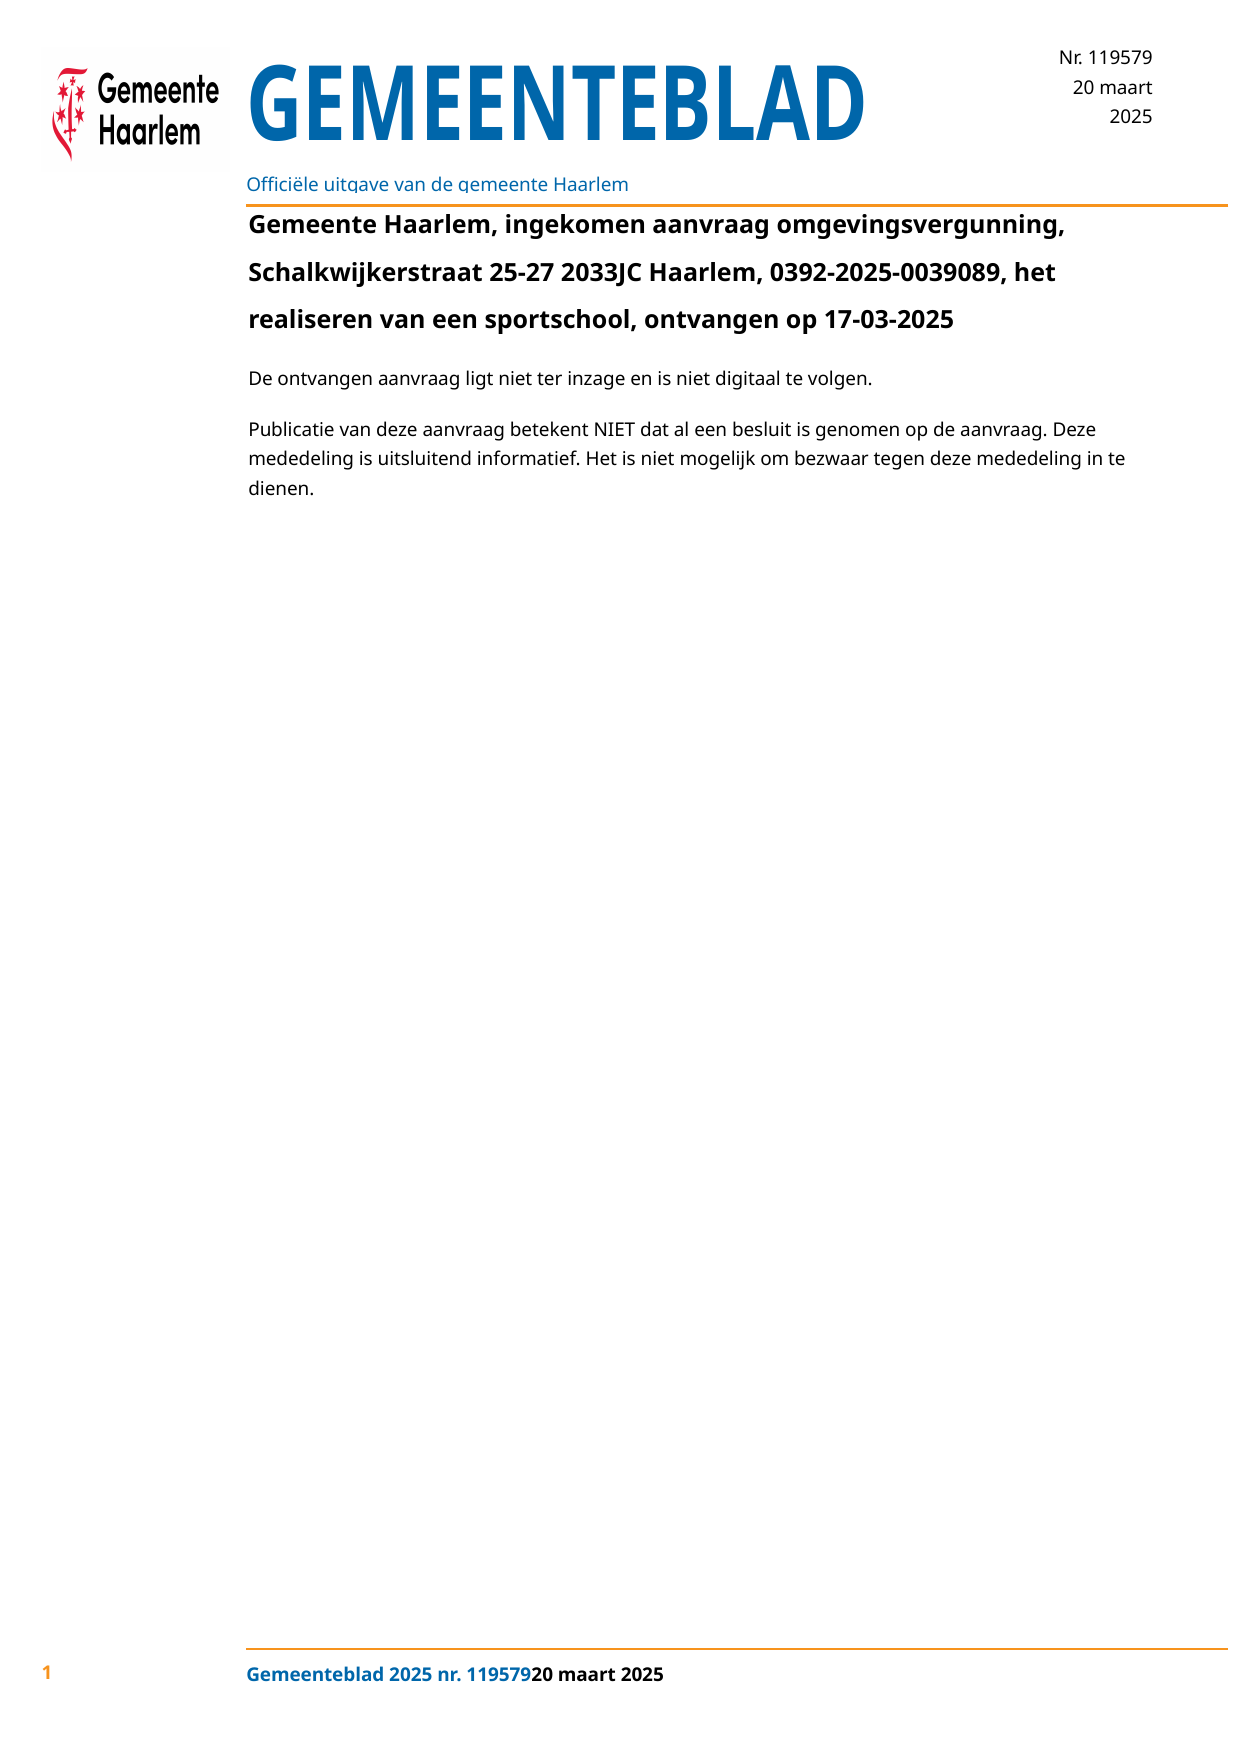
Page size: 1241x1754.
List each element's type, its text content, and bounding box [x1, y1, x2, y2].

text Publicatie van deze aanvraag betekent NIET dat al een besluit is genomen op de aanvraag. Deze mededeling is uitsluitend informatief. Het is niet mogelijk om bezwaar tegen deze mededeling in te dienen. [248, 416, 1152, 501]
picture [41, 47, 231, 172]
text De ontvangen aanvraag ligt niet ter inzage en is niet digitaal te volgen. [248, 366, 1152, 391]
text Gemeente Haarlem, ingekomen aanvraag omgevingsvergunning, Schalkwijkerstraat 25-27 2033JC Haarlem, 0392-2025-0039089, het realiseren van een sportschool, ontvangen op 17-03-2025 [248, 207, 1152, 336]
